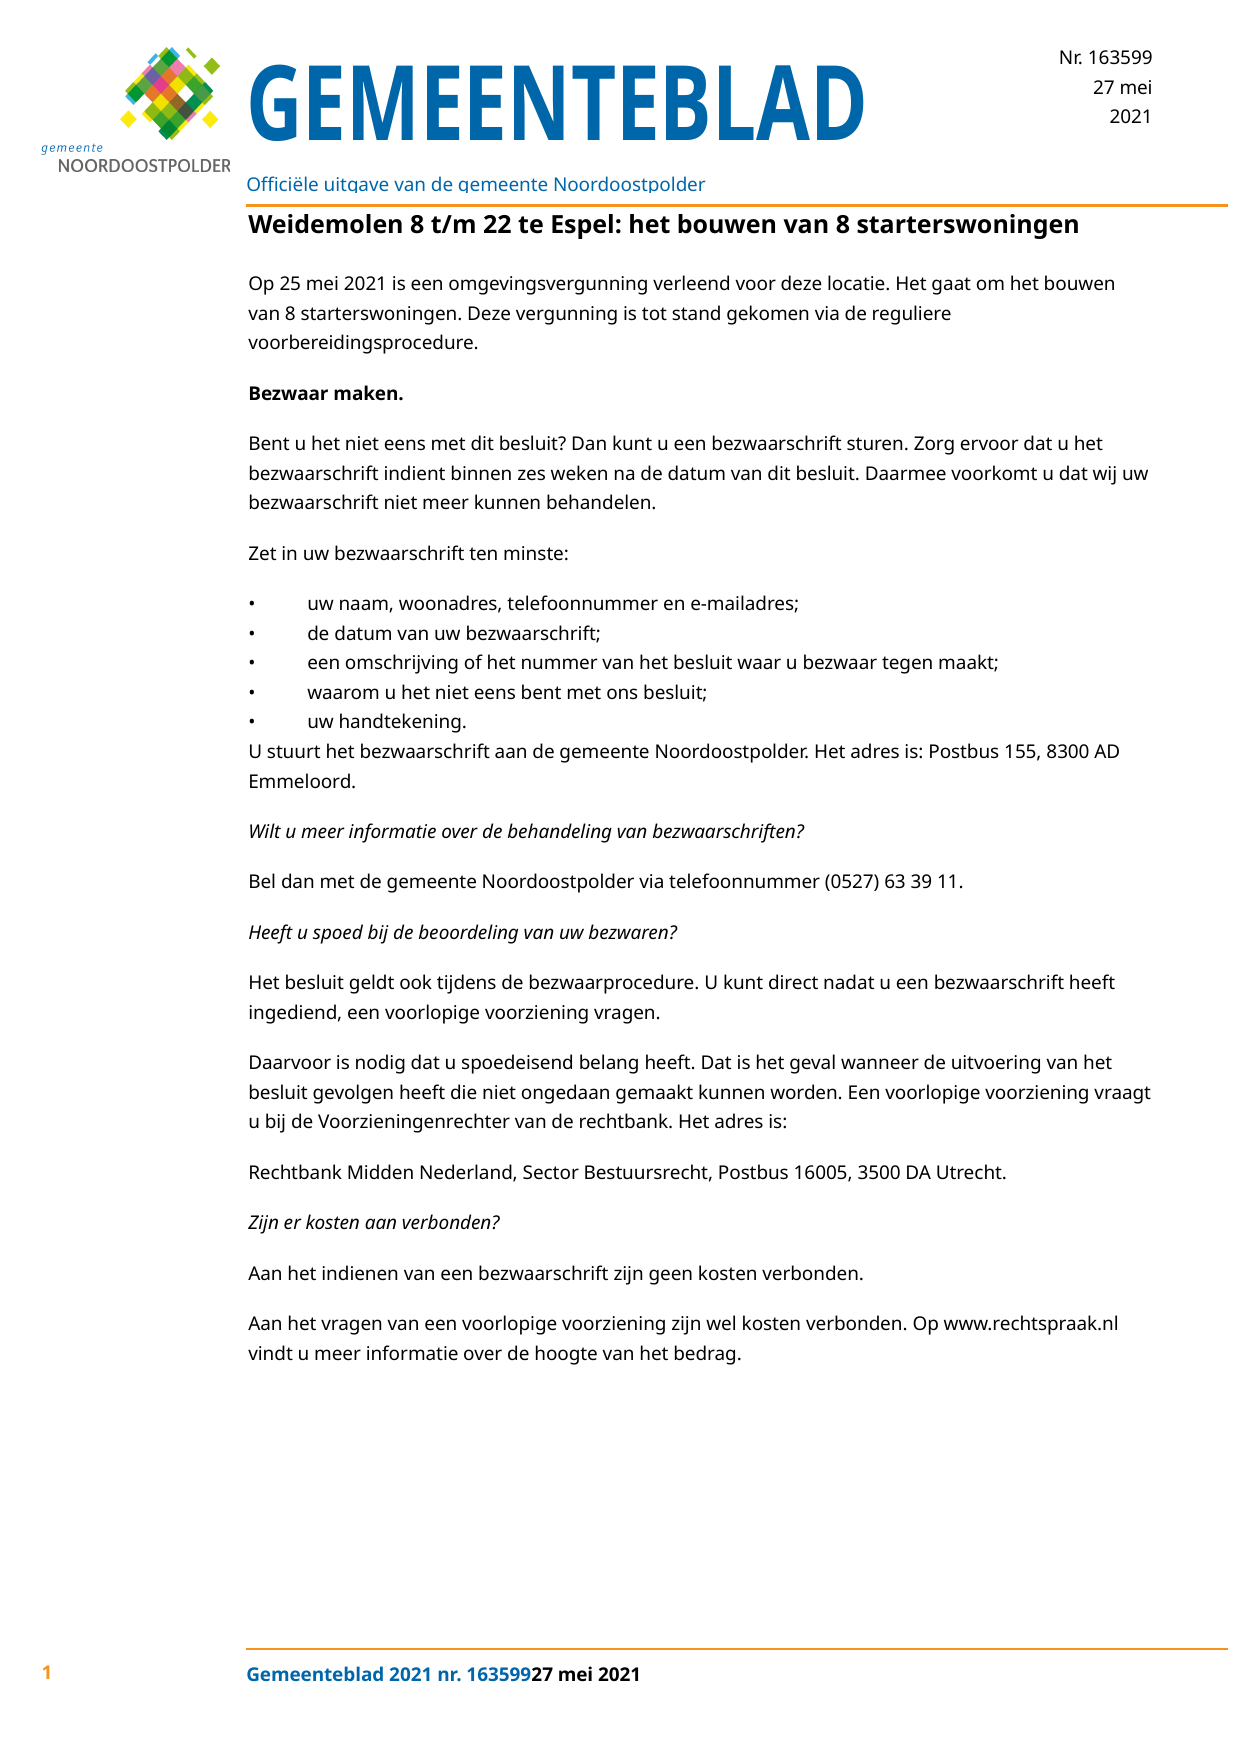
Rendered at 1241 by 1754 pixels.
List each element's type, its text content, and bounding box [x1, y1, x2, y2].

text U stuurt het bezwaarschrift aan de gemeente Noordoostpolder. Het adres is: Postbus 155, 8300 AD Emmeloord. [248, 738, 1152, 793]
text Aan het indienen van een bezwaarschrift zijn geen kosten verbonden. [248, 1260, 1152, 1286]
text Wilt u meer informatie over de behandeling van bezwaarschriften? [248, 818, 1152, 844]
list uw naam, woonadres, telefoonnummer en e-mailadres; [248, 590, 1152, 616]
text Bent u het niet eens met dit besluit? Dan kunt u een bezwaarschrift sturen. Zorg ervoor dat u het bezwaarschrift indient binnen zes weken na de datum van dit besluit. Daarmee voorkomt u dat wij uw bezwaarschrift niet meer kunnen behandelen. [248, 430, 1152, 515]
text Weidemolen 8 t/m 22 te Espel: het bouwen van 8 starterswoningen [248, 207, 1152, 241]
list een omschrijving of het nummer van het besluit waar u bezwaar tegen maakt; [248, 649, 1152, 675]
text Bel dan met de gemeente Noordoostpolder via telefoonnummer (0527) 63 39 11. [248, 869, 1152, 894]
text Bezwaar maken. [248, 380, 1152, 406]
picture [41, 47, 231, 172]
text Het besluit geldt ook tijdens de bezwaarprocedure. U kunt direct nadat u een bezwaarschrift heeft ingediend, een voorlopige voorziening vragen. [248, 969, 1152, 1025]
list waarom u het niet eens bent met ons besluit; [248, 679, 1152, 705]
text Rechtbank Midden Nederland, Sector Bestuursrecht, Postbus 16005, 3500 DA Utrecht. [248, 1159, 1152, 1185]
text Zet in uw bezwaarschrift ten minste: [248, 540, 1152, 566]
text Zijn er kosten aan verbonden? [248, 1209, 1152, 1235]
list uw handtekening. [248, 709, 1152, 734]
text Heeft u spoed bij de beoordeling van uw bezwaren? [248, 919, 1152, 945]
text Op 25 mei 2021 is een omgevingsvergunning verleend voor deze locatie. Het gaat om het bouwen van 8 starterswoningen. Deze vergunning is tot stand gekomen via de reguliere voorbereidingsprocedure. [248, 270, 1152, 355]
text Daarvoor is nodig dat u spoedeisend belang heeft. Dat is het geval wanneer de uitvoering van het besluit gevolgen heeft die niet ongedaan gemaakt kunnen worden. Een voorlopige voorziening vraagt u bij de Voorzieningenrechter van de rechtbank. Het adres is: [248, 1049, 1152, 1134]
list de datum van uw bezwaarschrift; [248, 620, 1152, 646]
text Aan het vragen van een voorlopige voorziening zijn wel kosten verbonden. Op www.rechtspraak.nl vindt u meer informatie over de hoogte van het bedrag. [248, 1310, 1152, 1366]
